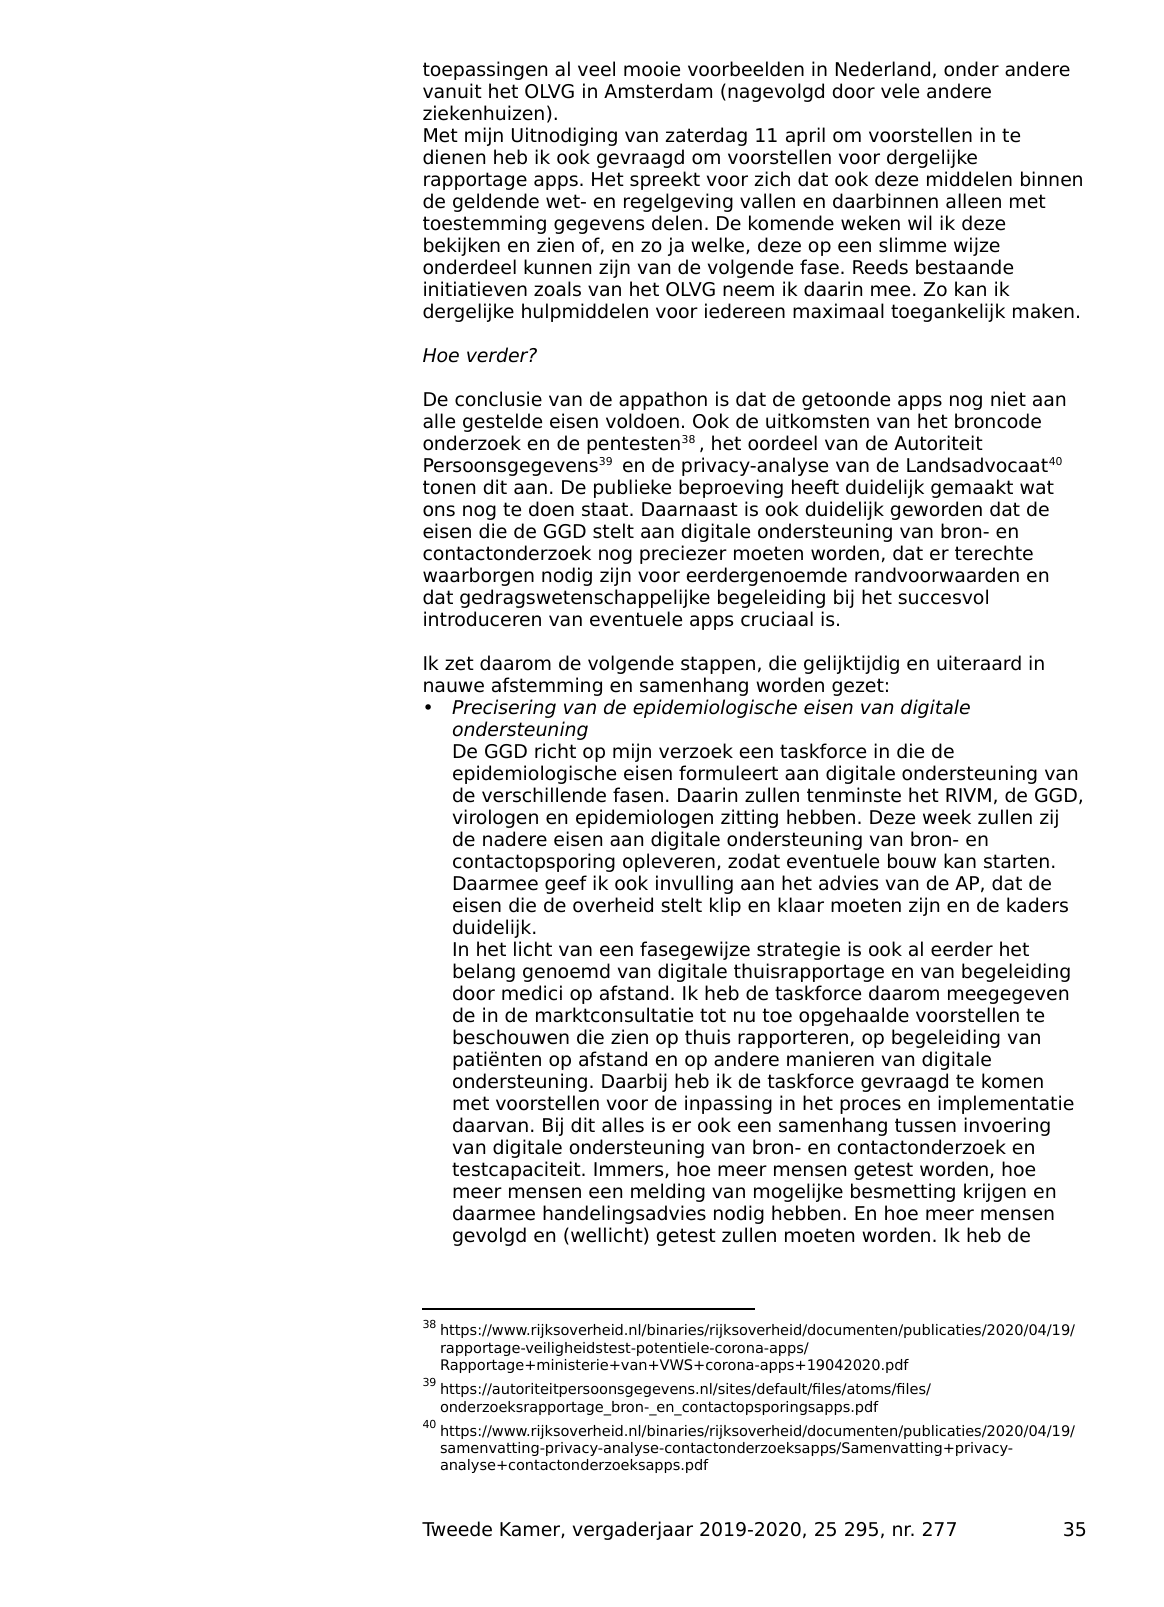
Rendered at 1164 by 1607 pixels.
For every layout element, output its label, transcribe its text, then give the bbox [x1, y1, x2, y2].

text De GGD richt op mijn verzoek een taskforce in die de epidemiologische eisen formuleert aan digitale ondersteuning van de verschillende fasen. Daarin zullen tenminste het RIVM, de GGD, virologen en epidemiologen zitting hebben. Deze week zullen zij de nadere eisen aan digitale ondersteuning van bron- en contactopsporing opleveren, zodat eventuele bouw kan starten. Daarmee geef ik ook invulling aan het advies van de AP, dat de eisen die de overheid stelt klip en klaar moeten zijn en de kaders duidelijk. [452, 741, 1087, 939]
text https://www.rijksoverheid.nl/binaries/rijksoverheid/documenten/publicaties/2020/04/19/rapportage-veiligheidstest-potentiele-corona-apps/Rapportage+ministerie+van+VWS+corona-apps+19042020.pdf [422, 1318, 1087, 1374]
text In het licht van een fasegewijze strategie is ook al eerder het belang genoemd van digitale thuisrapportage en van begeleiding door medici op afstand. Ik heb de taskforce daarom meegegeven de in de marktconsultatie tot nu toe opgehaalde voorstellen te beschouwen die zien op thuis rapporteren, op begeleiding van patiënten op afstand en op andere manieren van digitale ondersteuning. Daarbij heb ik de taskforce gevraagd te komen met voorstellen voor de inpassing in het proces en implementatie daarvan. Bij dit alles is er ook een samenhang tussen invoering van digitale ondersteuning van bron- en contactonderzoek en testcapaciteit. Immers, hoe meer mensen getest worden, hoe meer mensen een melding van mogelijke besmetting krijgen en daarmee handelingsadvies nodig hebben. En hoe meer mensen gevolgd en (wellicht) getest zullen moeten worden. Ik heb de [452, 939, 1087, 1247]
subtitle Hoe verder? [422, 345, 1087, 367]
text De conclusie van de appathon is dat de getoonde apps nog niet aan alle gestelde eisen voldoen. Ook de uitkomsten van het broncode onderzoek en de pentesten, het oordeel van de Autoriteit Persoonsgegevens en de privacy-analyse van de Landsadvocaat tonen dit aan. De publieke beproeving heeft duidelijk gemaakt wat ons nog te doen staat. Daarnaast is ook duidelijk geworden dat de eisen die de GGD stelt aan digitale ondersteuning van bron- en contactonderzoek nog preciezer moeten worden, dat er terechte waarborgen nodig zijn voor eerdergenoemde randvoorwaarden en dat gedragswetenschappelijke begeleiding bij het succesvol introduceren van eventuele apps cruciaal is. [422, 389, 1087, 631]
text • Precisering van de epidemiologische eisen van digitale ondersteuning [422, 697, 1087, 741]
text https://autoriteitpersoonsgegevens.nl/sites/default/files/atoms/files/onderzoeksrapportage_bron-_en_contactopsporingsapps.pdf [422, 1377, 1087, 1416]
text Ik zet daarom de volgende stappen, die gelijktijdig en uiteraard in nauwe afstemming en samenhang worden gezet: [422, 653, 1087, 697]
text toepassingen al veel mooie voorbeelden in Nederland, onder andere vanuit het OLVG in Amsterdam (nagevolgd door vele andere ziekenhuizen). [422, 59, 1087, 125]
text Met mijn Uitnodiging van zaterdag 11 april om voorstellen in te dienen heb ik ook gevraagd om voorstellen voor dergelijke rapportage apps. Het spreekt voor zich dat ook deze middelen binnen de geldende wet- en regelgeving vallen en daarbinnen alleen met toestemming gegevens delen. De komende weken wil ik deze bekijken en zien of, en zo ja welke, deze op een slimme wijze onderdeel kunnen zijn van de volgende fase. Reeds bestaande initiatieven zoals van het OLVG neem ik daarin mee. Zo kan ik dergelijke hulpmiddelen voor iedereen maximaal toegankelijk maken. [422, 125, 1087, 323]
text https://www.rijksoverheid.nl/binaries/rijksoverheid/documenten/publicaties/2020/04/19/samenvatting-privacy-analyse-contactonderzoeksapps/Samenvatting+privacy-analyse+contactonderzoeksapps.pdf [422, 1418, 1087, 1474]
